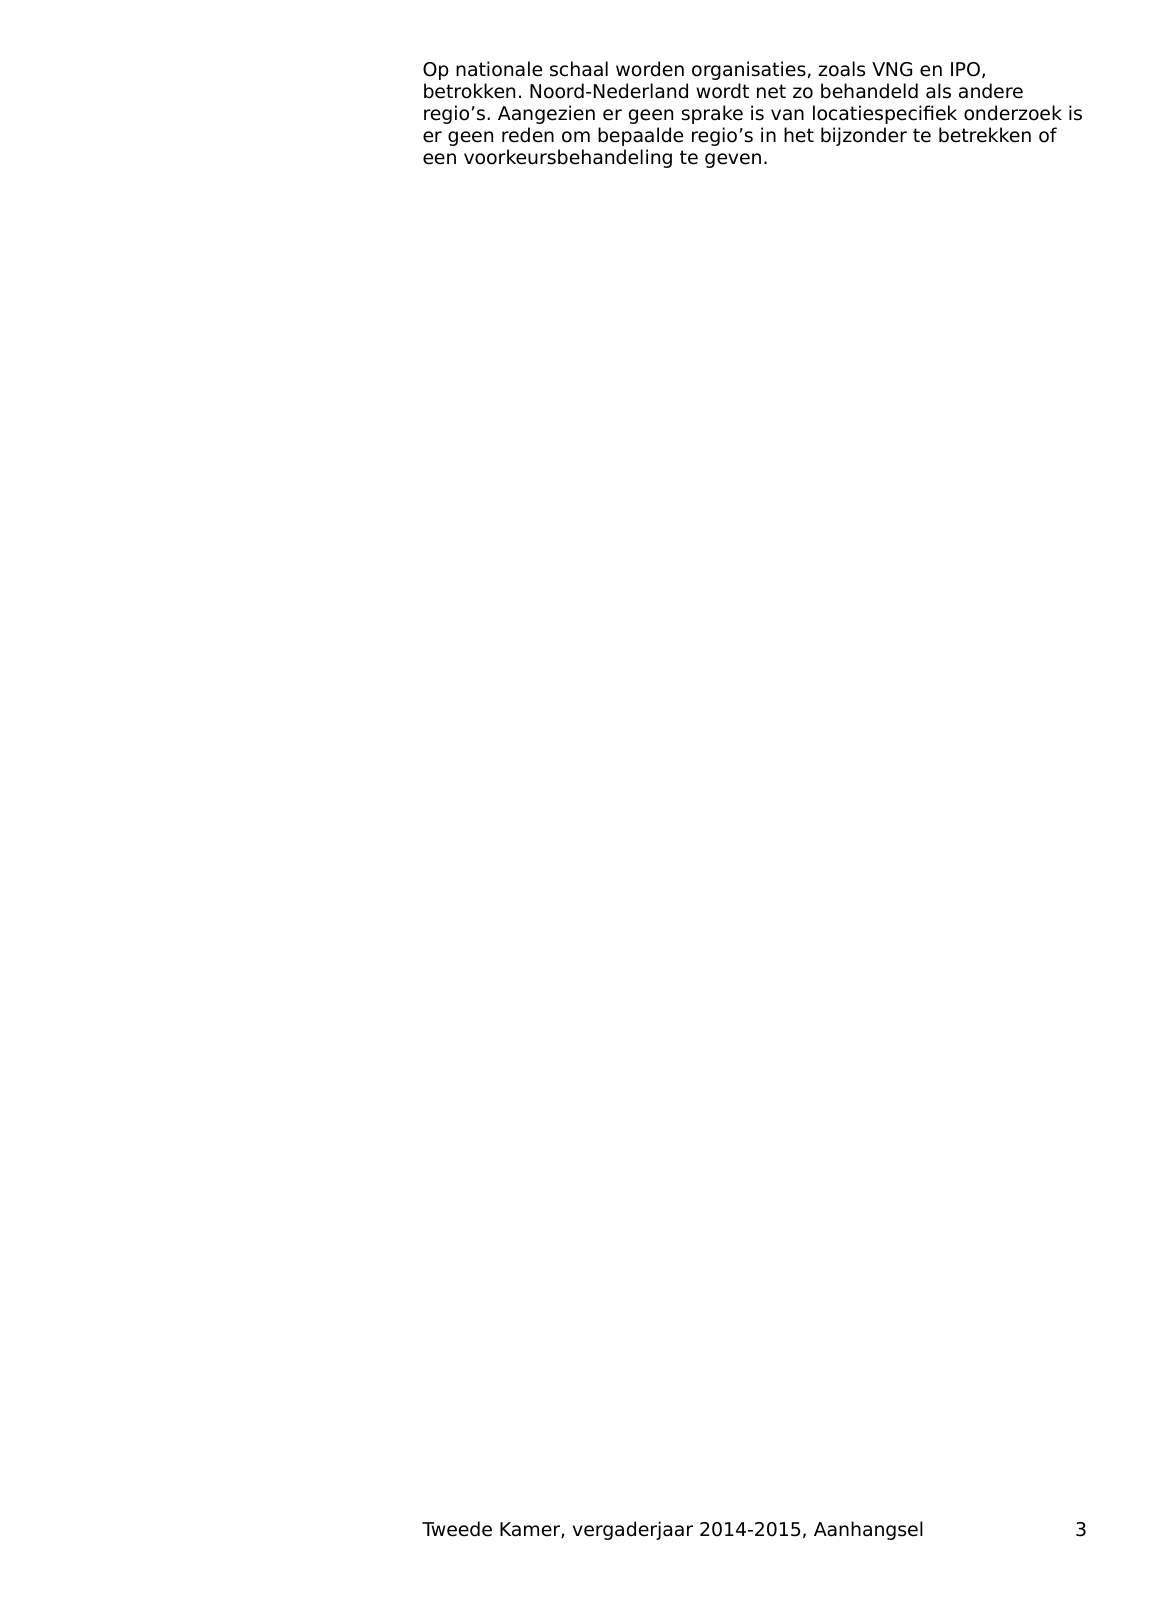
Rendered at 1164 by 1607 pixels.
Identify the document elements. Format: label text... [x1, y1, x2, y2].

text Op nationale schaal worden organisaties, zoals VNG en IPO, betrokken. Noord-Nederland wordt net zo behandeld als andere regio’s. Aangezien er geen sprake is van locatiespecifiek onderzoek is er geen reden om bepaalde regio’s in het bijzonder te betrekken of een voorkeursbehandeling te geven. [422, 59, 1087, 169]
